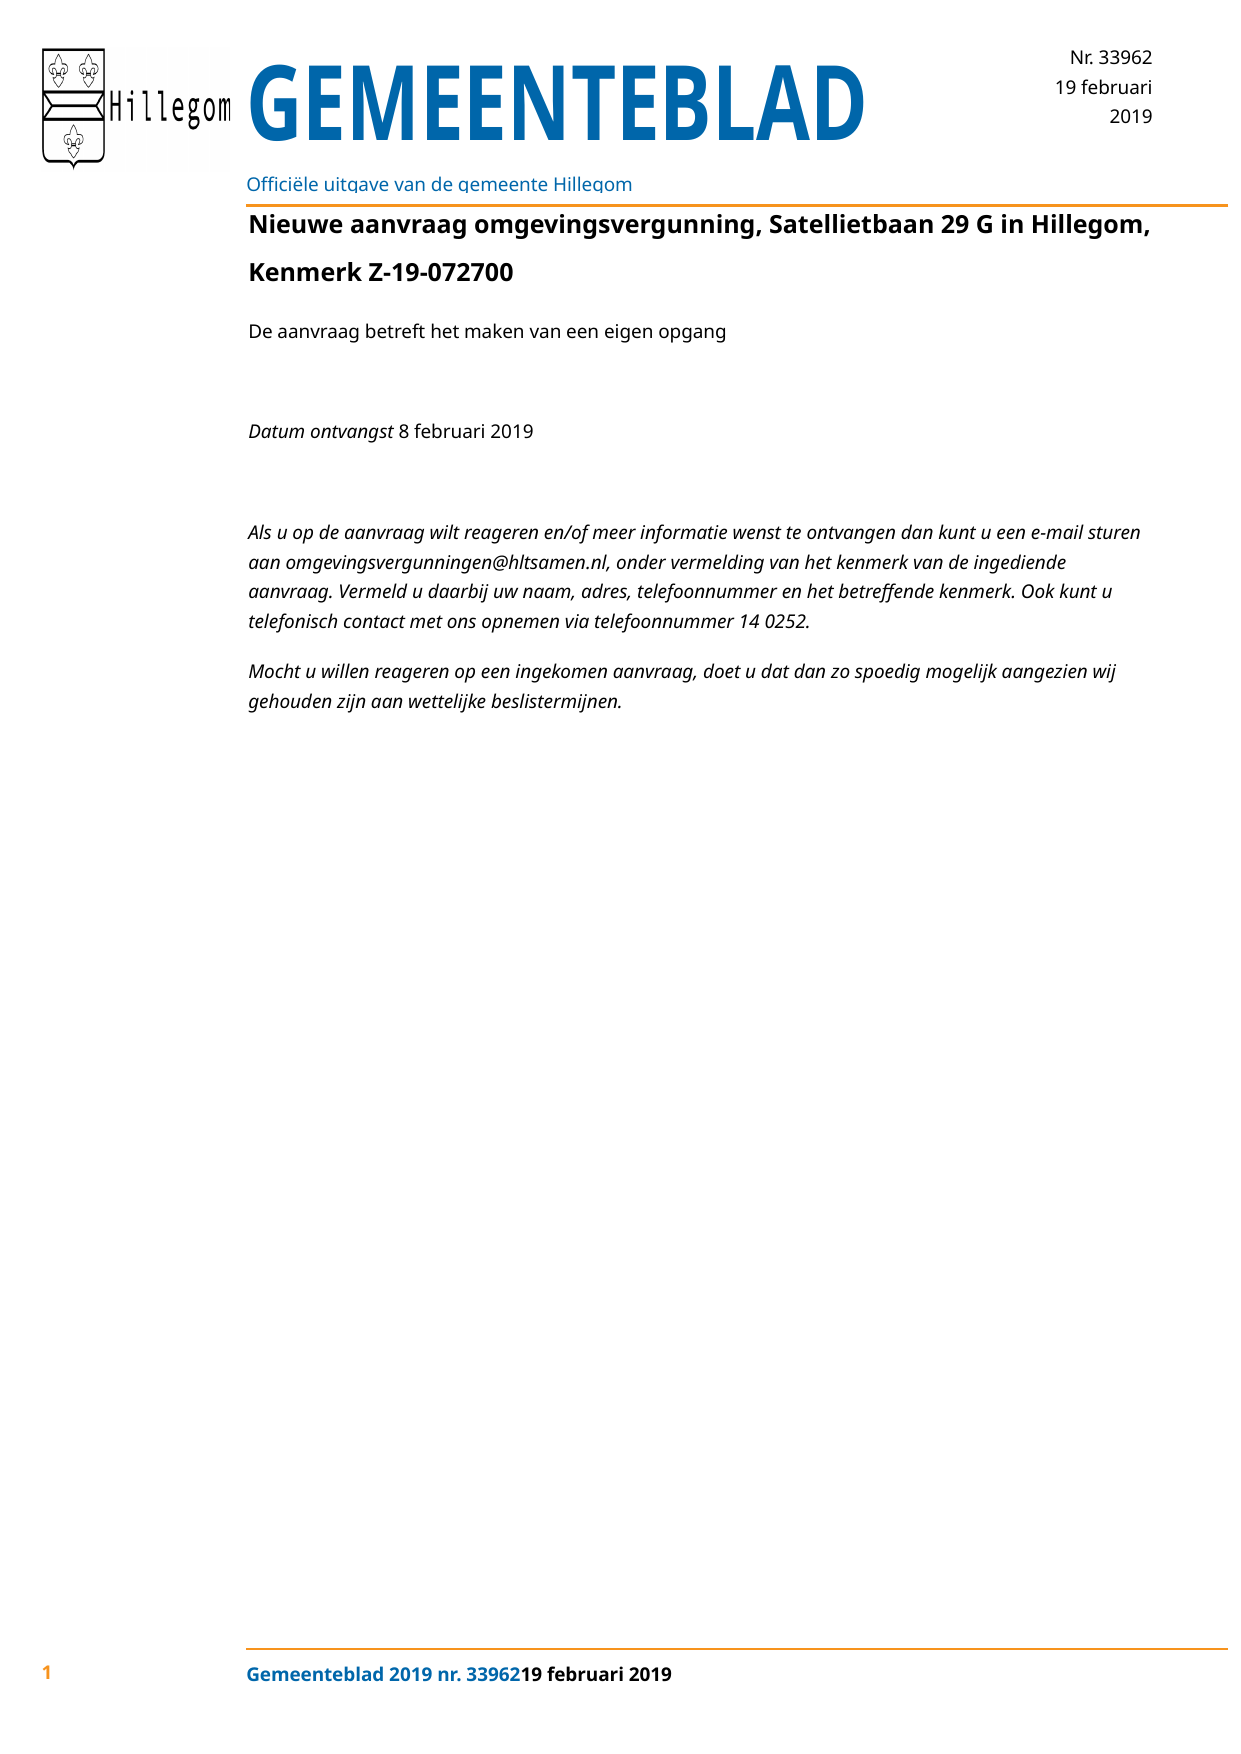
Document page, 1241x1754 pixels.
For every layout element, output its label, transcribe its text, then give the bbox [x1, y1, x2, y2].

text Als u op de aanvraag wilt reageren en/of meer informatie wenst te ontvangen dan kunt u een e-mail sturen aan omgevingsvergunningen@hltsamen.nl, onder vermelding van het kenmerk van de ingediende aanvraag. Vermeld u daarbij uw naam, adres, telefoonnummer en het betreffende kenmerk. Ook kunt u telefonisch contact met ons opnemen via telefoonnummer 14 0252. [248, 519, 1152, 634]
picture [41, 47, 231, 172]
text Datum ontvangst 8 februari 2019 [248, 419, 1152, 444]
text Nieuwe aanvraag omgevingsvergunning, Satellietbaan 29 G in Hillegom, Kenmerk Z-19-072700 [248, 207, 1152, 288]
text Mocht u willen reageren op een ingekomen aanvraag, doet u dat dan zo spoedig mogelijk aangezien wij gehouden zijn aan wettelijke beslistermijnen. [248, 659, 1152, 714]
text De aanvraag betreft het maken van een eigen opgang [248, 318, 1152, 344]
